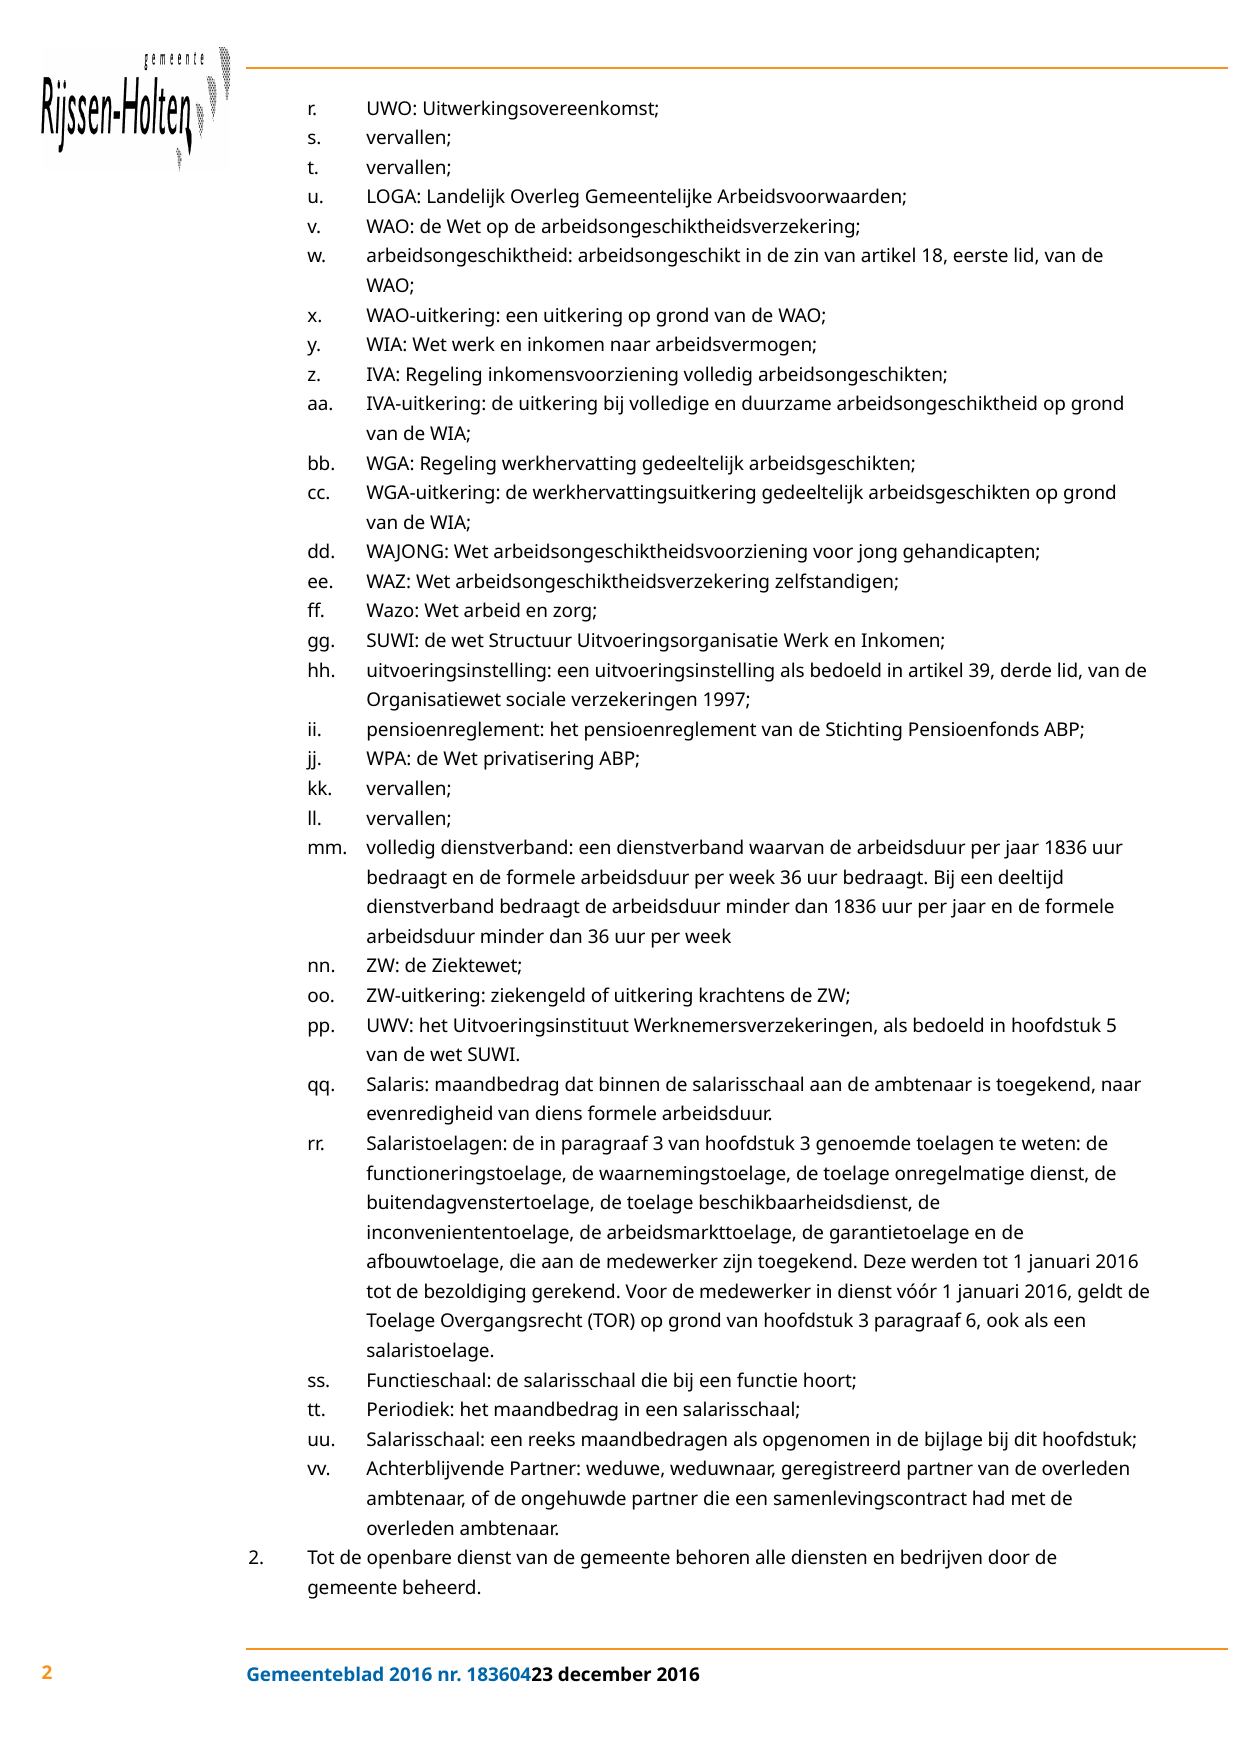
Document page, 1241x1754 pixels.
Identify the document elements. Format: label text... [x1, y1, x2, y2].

list uitvoeringsinstelling: een uitvoeringsinstelling als bedoeld in artikel 39, derde lid, van de Organisatiewet sociale verzekeringen 1997; [307, 657, 1152, 712]
list LOGA: Landelijk Overleg Gemeentelijke Arbeidsvoorwaarden; [307, 183, 1152, 209]
list IVA: Regeling inkomensvoorziening volledig arbeidsongeschikten; [307, 361, 1152, 387]
list Tot de openbare dienst van de gemeente behoren alle diensten en bedrijven door de gemeente beheerd. [248, 1544, 1152, 1600]
list Functieschaal: de salarisschaal die bij een functie hoort; [307, 1367, 1152, 1393]
list pensioenreglement: het pensioenreglement van de Stichting Pensioenfonds ABP; [307, 716, 1152, 742]
list SUWI: de wet Structuur Uitvoeringsorganisatie Werk en Inkomen; [307, 627, 1152, 653]
list ZW: de Ziektewet; [307, 953, 1152, 978]
list WAJONG: Wet arbeidsongeschiktheidsvoorziening voor jong gehandicapten; [307, 538, 1152, 564]
list WAO-uitkering: een uitkering op grond van de WAO; [307, 302, 1152, 328]
list ZW-uitkering: ziekengeld of uitkering krachtens de ZW; [307, 982, 1152, 1008]
list arbeidsongeschiktheid: arbeidsongeschikt in de zin van artikel 18, eerste lid, van de WAO; [307, 243, 1152, 298]
list WIA: Wet werk en inkomen naar arbeidsvermogen; [307, 331, 1152, 357]
list WAO: de Wet op de arbeidsongeschiktheidsverzekering; [307, 213, 1152, 239]
list WPA: de Wet privatisering ABP; [307, 746, 1152, 771]
list WGA: Regeling werkhervatting gedeeltelijk arbeidsgeschikten; [307, 450, 1152, 476]
list Wazo: Wet arbeid en zorg; [307, 598, 1152, 623]
list Salaris: maandbedrag dat binnen de salarisschaal aan de ambtenaar is toegekend, naar evenredigheid van diens formele arbeidsduur. [307, 1071, 1152, 1126]
list vervallen; [307, 124, 1152, 150]
list volledig dienstverband: een dienstverband waarvan de arbeidsduur per jaar 1836 uur bedraagt en de formele arbeidsduur per week 36 uur bedraagt. Bij een deeltijd dienstverband bedraagt de arbeidsduur minder dan 1836 uur per jaar en de formele arbeidsduur minder dan 36 uur per week [307, 834, 1152, 949]
list vervallen; [307, 154, 1152, 180]
list UWO: Uitwerkingsovereenkomst; [307, 95, 1152, 121]
list UWV: het Uitvoeringsinstituut Werknemersverzekeringen, als bedoeld in hoofdstuk 5 van de wet SUWI. [307, 1012, 1152, 1067]
list WGA-uitkering: de werkhervattingsuitkering gedeeltelijk arbeidsgeschikten op grond van de WIA; [307, 479, 1152, 535]
list vervallen; [307, 775, 1152, 801]
list WAZ: Wet arbeidsongeschiktheidsverzekering zelfstandigen; [307, 568, 1152, 594]
list Periodiek: het maandbedrag in een salarisschaal; [307, 1396, 1152, 1422]
list vervallen; [307, 805, 1152, 831]
list Salarisschaal: een reeks maandbedragen als opgenomen in de bijlage bij dit hoofdstuk; [307, 1426, 1152, 1452]
list Salaristoelagen: de in paragraaf 3 van hoofdstuk 3 genoemde toelagen te weten: de functioneringstoelage, de waarnemingstoelage, de toelage onregelmatige dienst, de buitendagvenstertoelage, de toelage beschikbaarheidsdienst, de inconveniententoelage, de arbeidsmarkttoelage, de garantietoelage en de afbouwtoelage, die aan de medewerker zijn toegekend. Deze werden tot 1 januari 2016 tot de bezoldiging gerekend. Voor de medewerker in dienst vóór 1 januari 2016, geldt de Toelage Overgangsrecht (TOR) op grond van hoofdstuk 3 paragraaf 6, ook als een salaristoelage. [307, 1130, 1152, 1363]
picture [41, 47, 231, 172]
list Achterblijvende Partner: weduwe, weduwnaar, geregistreerd partner van de overleden ambtenaar, of de ongehuwde partner die een samenlevingscontract had met de overleden ambtenaar. [307, 1456, 1152, 1541]
list IVA-uitkering: de uitkering bij volledige en duurzame arbeidsongeschiktheid op grond van de WIA; [307, 391, 1152, 446]
